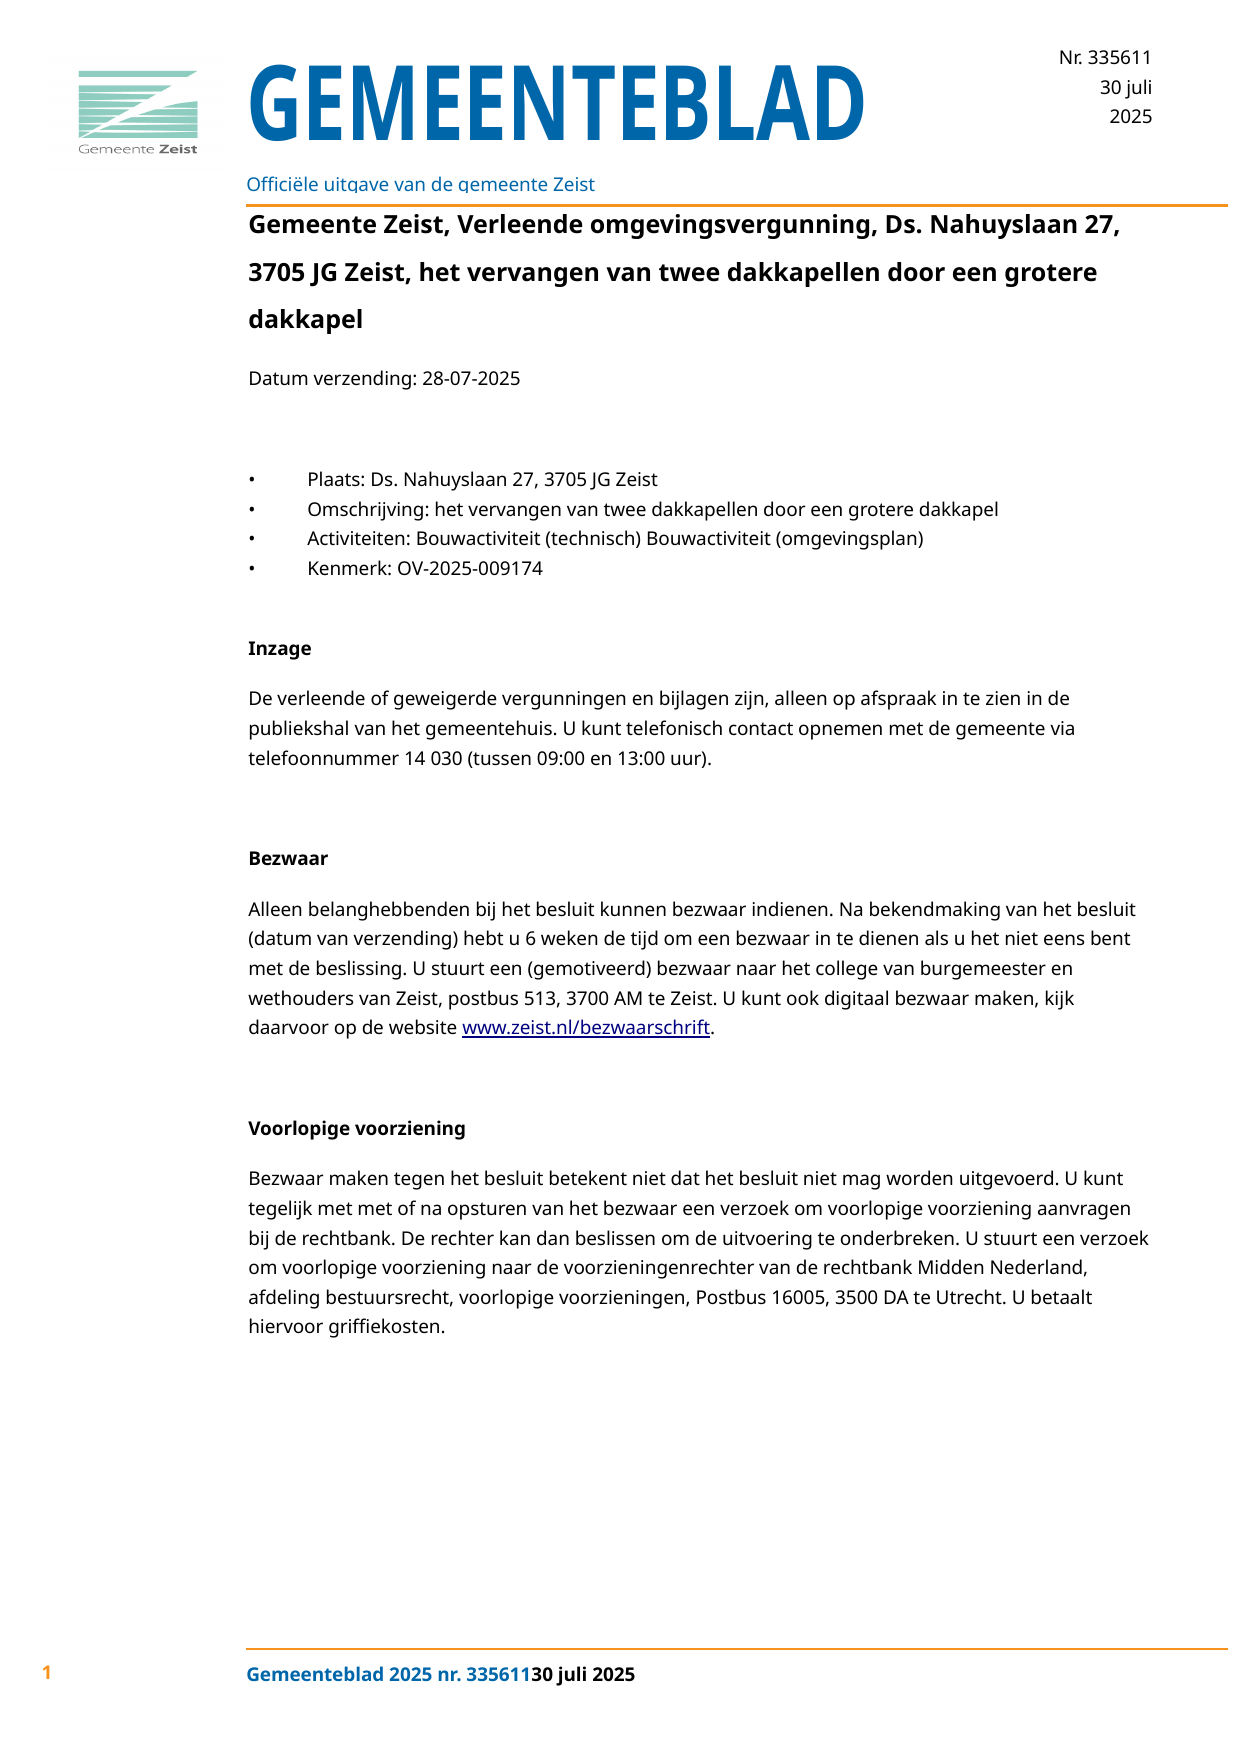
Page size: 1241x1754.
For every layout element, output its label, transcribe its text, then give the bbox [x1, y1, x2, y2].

text Bezwaar maken tegen het besluit betekent niet dat het besluit niet mag worden uitgevoerd. U kunt tegelijk met met of na opsturen van het bezwaar een verzoek om voorlopige voorziening aanvragen bij de rechtbank. De rechter kan dan beslissen om de uitvoering te onderbreken. U stuurt een verzoek om voorlopige voorziening naar de voorzieningenrechter van de rechtbank Midden Nederland, afdeling bestuursrecht, voorlopige voorzieningen, Postbus 16005, 3500 DA te Utrecht. U betaalt hiervoor griffiekosten. [248, 1166, 1152, 1339]
text Voorlopige voorziening [248, 1115, 1152, 1141]
list Plaats: Ds. Nahuyslaan 27, 3705 JG Zeist [248, 466, 1152, 492]
text Gemeente Zeist, Verleende omgevingsvergunning, Ds. Nahuyslaan 27, 3705 JG Zeist, het vervangen van twee dakkapellen door een grotere dakkapel [248, 207, 1152, 336]
text Datum verzending: 28-07-2025 [248, 366, 1152, 391]
picture [41, 47, 231, 172]
text Inzage [248, 635, 1152, 661]
list Kenmerk: OV-2025-009174 [248, 555, 1152, 581]
list Activiteiten: Bouwactiviteit (technisch) Bouwactiviteit (omgevingsplan) [248, 526, 1152, 551]
text Bezwaar [248, 846, 1152, 871]
text De verleende of geweigerde vergunningen en bijlagen zijn, alleen op afspraak in te zien in de publiekshal van het gemeentehuis. U kunt telefonisch contact opnemen met de gemeente via telefoonnummer 14 030 (tussen 09:00 en 13:00 uur). [248, 686, 1152, 770]
text Alleen belanghebbenden bij het besluit kunnen bezwaar indienen. Na bekendmaking van het besluit (datum van verzending) hebt u 6 weken de tijd om een bezwaar in te dienen als u het niet eens bent met de beslissing. U stuurt een (gemotiveerd) bezwaar naar het college van burgemeester en wethouders van Zeist, postbus 513, 3700 AM te Zeist. U kunt ook digitaal bezwaar maken, kijk daarvoor op de website www.zeist.nl/bezwaarschrift. [248, 896, 1152, 1040]
list Omschrijving: het vervangen van twee dakkapellen door een grotere dakkapel [248, 496, 1152, 522]
